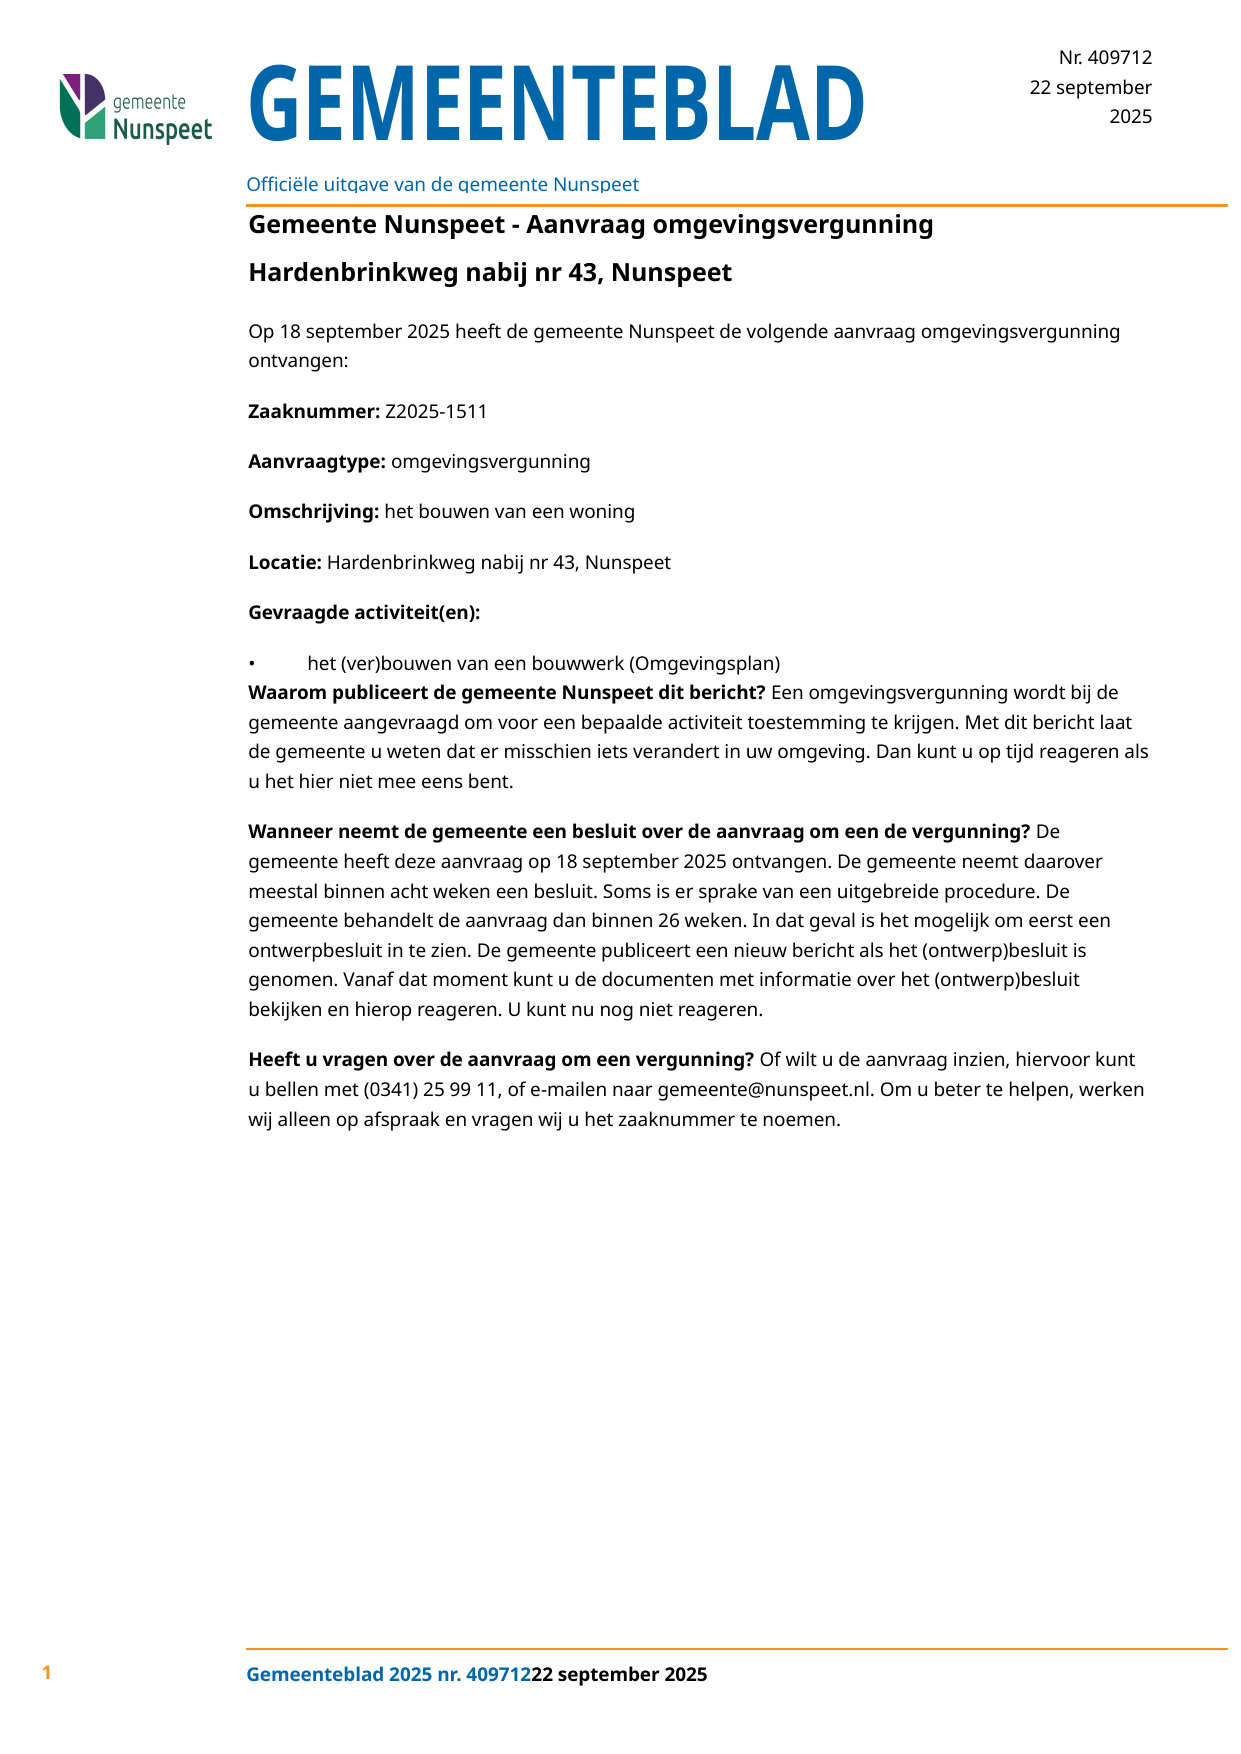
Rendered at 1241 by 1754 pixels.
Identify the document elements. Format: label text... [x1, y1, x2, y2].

text Omschrijving: het bouwen van een woning [248, 499, 1152, 524]
text Gevraagde activiteit(en): [248, 599, 1152, 625]
text Op 18 september 2025 heeft de gemeente Nunspeet de volgende aanvraag omgevingsvergunning ontvangen: [248, 318, 1152, 373]
text Aanvraagtype: omgevingsvergunning [248, 448, 1152, 474]
list het (ver)bouwen van een bouwwerk (Omgevingsplan) [248, 650, 1152, 676]
text Locatie: Hardenbrinkweg nabij nr 43, Nunspeet [248, 549, 1152, 575]
picture [41, 47, 231, 172]
text Heeft u vragen over de aanvraag om een vergunning? Of wilt u de aanvraag inzien, hiervoor kunt u bellen met (0341) 25 99 11, of e-mailen naar gemeente@nunspeet.nl. Om u beter te helpen, werken wij alleen op afspraak en vragen wij u het zaaknummer te noemen. [248, 1047, 1152, 1132]
text Gemeente Nunspeet - Aanvraag omgevingsvergunning Hardenbrinkweg nabij nr 43, Nunspeet [248, 207, 1152, 288]
text Wanneer neemt de gemeente een besluit over de aanvraag om een de vergunning? De gemeente heeft deze aanvraag op 18 september 2025 ontvangen. De gemeente neemt daarover meestal binnen acht weken een besluit. Soms is er sprake van een uitgebreide procedure. De gemeente behandelt de aanvraag dan binnen 26 weken. In dat geval is het mogelijk om eerst een ontwerpbesluit in te zien. De gemeente publiceert een nieuw bericht als het (ontwerp)besluit is genomen. Vanaf dat moment kunt u de documenten met informatie over het (ontwerp)besluit bekijken en hierop reageren. U kunt nu nog niet reageren. [248, 819, 1152, 1022]
text Waarom publiceert de gemeente Nunspeet dit bericht? Een omgevingsvergunning wordt bij de gemeente aangevraagd om voor een bepaalde activiteit toestemming te krijgen. Met dit bericht laat de gemeente u weten dat er misschien iets verandert in uw omgeving. Dan kunt u op tijd reageren als u het hier niet mee eens bent. [248, 679, 1152, 794]
text Zaaknummer: Z2025-1511 [248, 398, 1152, 424]
